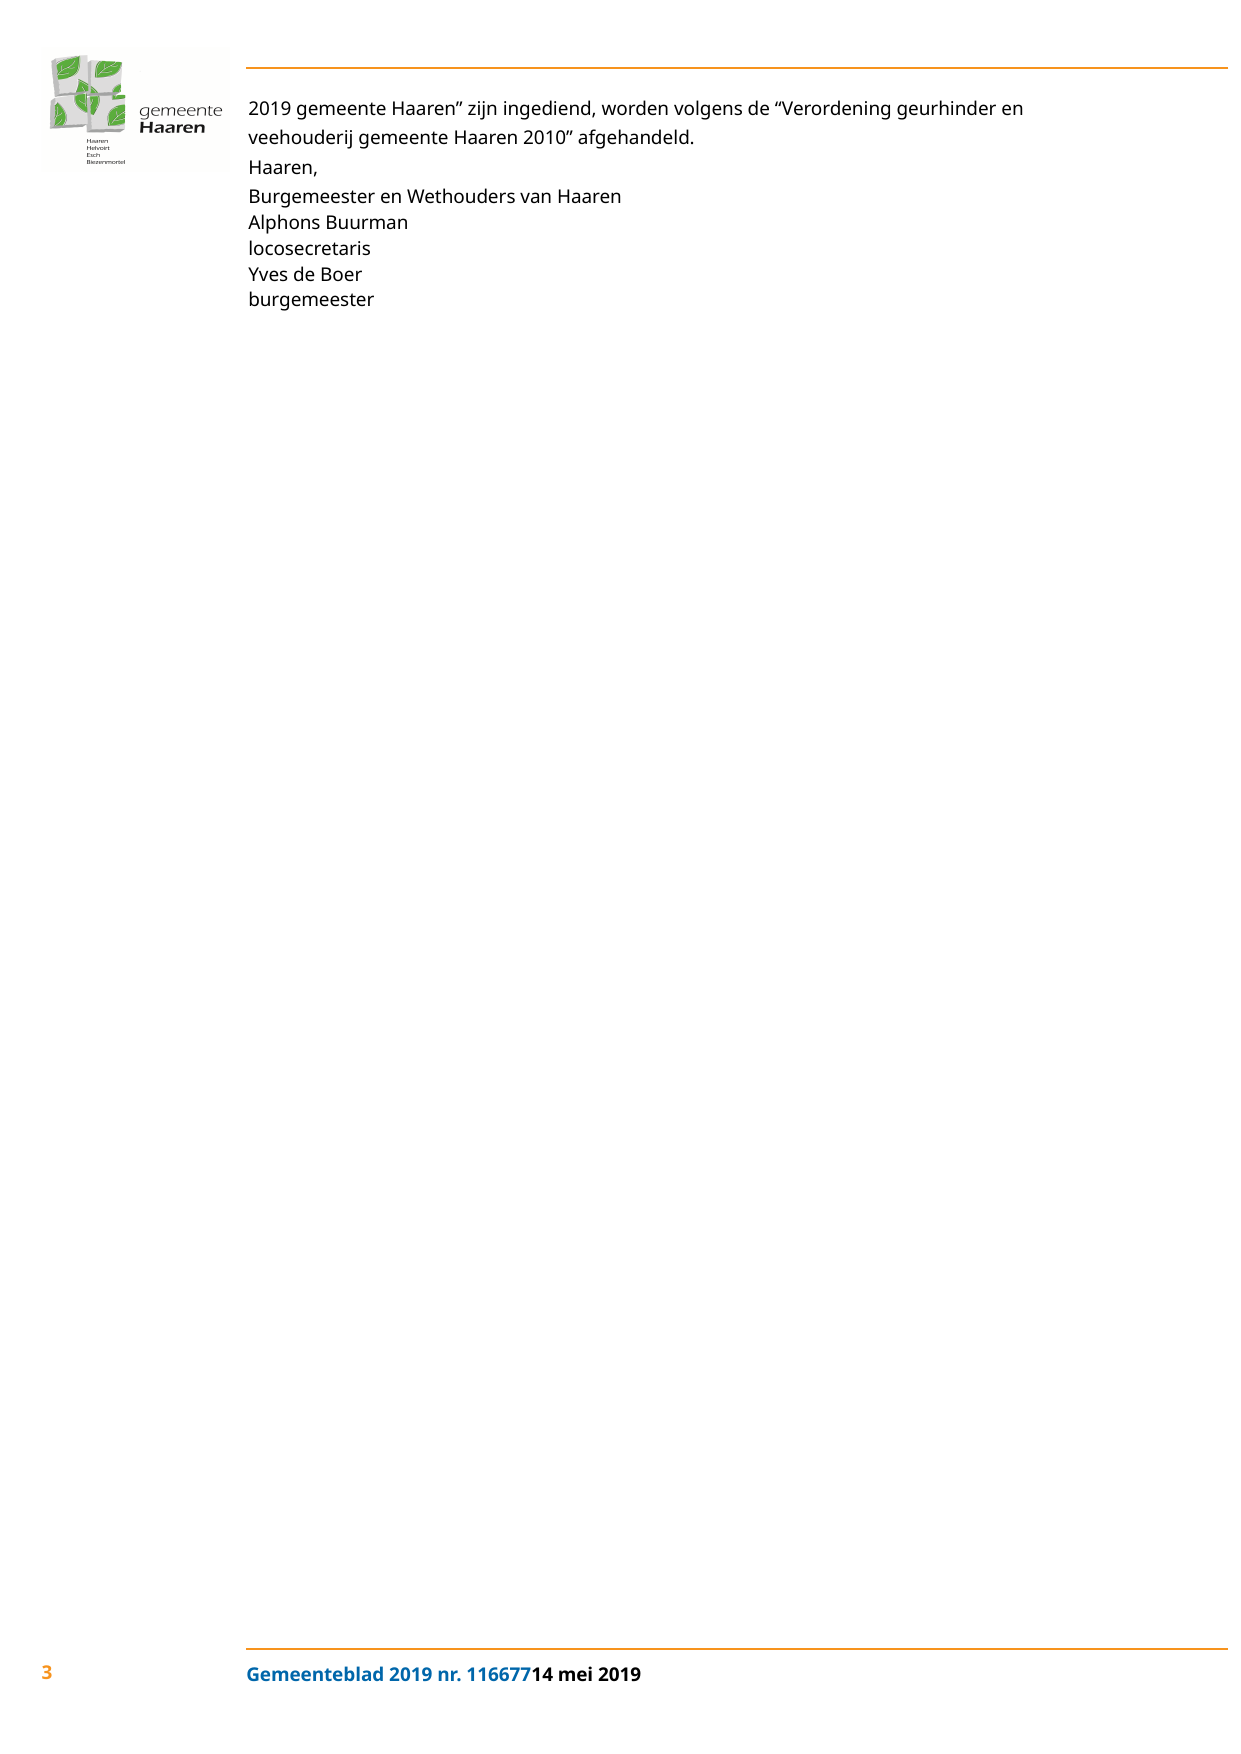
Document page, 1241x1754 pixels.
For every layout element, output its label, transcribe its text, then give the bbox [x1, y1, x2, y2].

text burgemeester [248, 286, 1152, 312]
picture [41, 47, 231, 172]
text Burgemeester en Wethouders van Haaren [248, 183, 1152, 209]
text Yves de Boer [248, 261, 1152, 286]
text locosecretaris [248, 235, 1152, 261]
text Haaren, [248, 154, 1152, 180]
text Alphons Buurman [248, 209, 1152, 235]
text veehouderij gemeente Haaren 2010” afgehandeld. [248, 124, 1152, 150]
text 2019 gemeente Haaren” zijn ingediend, worden volgens de “Verordening geurhinder en [248, 95, 1152, 121]
